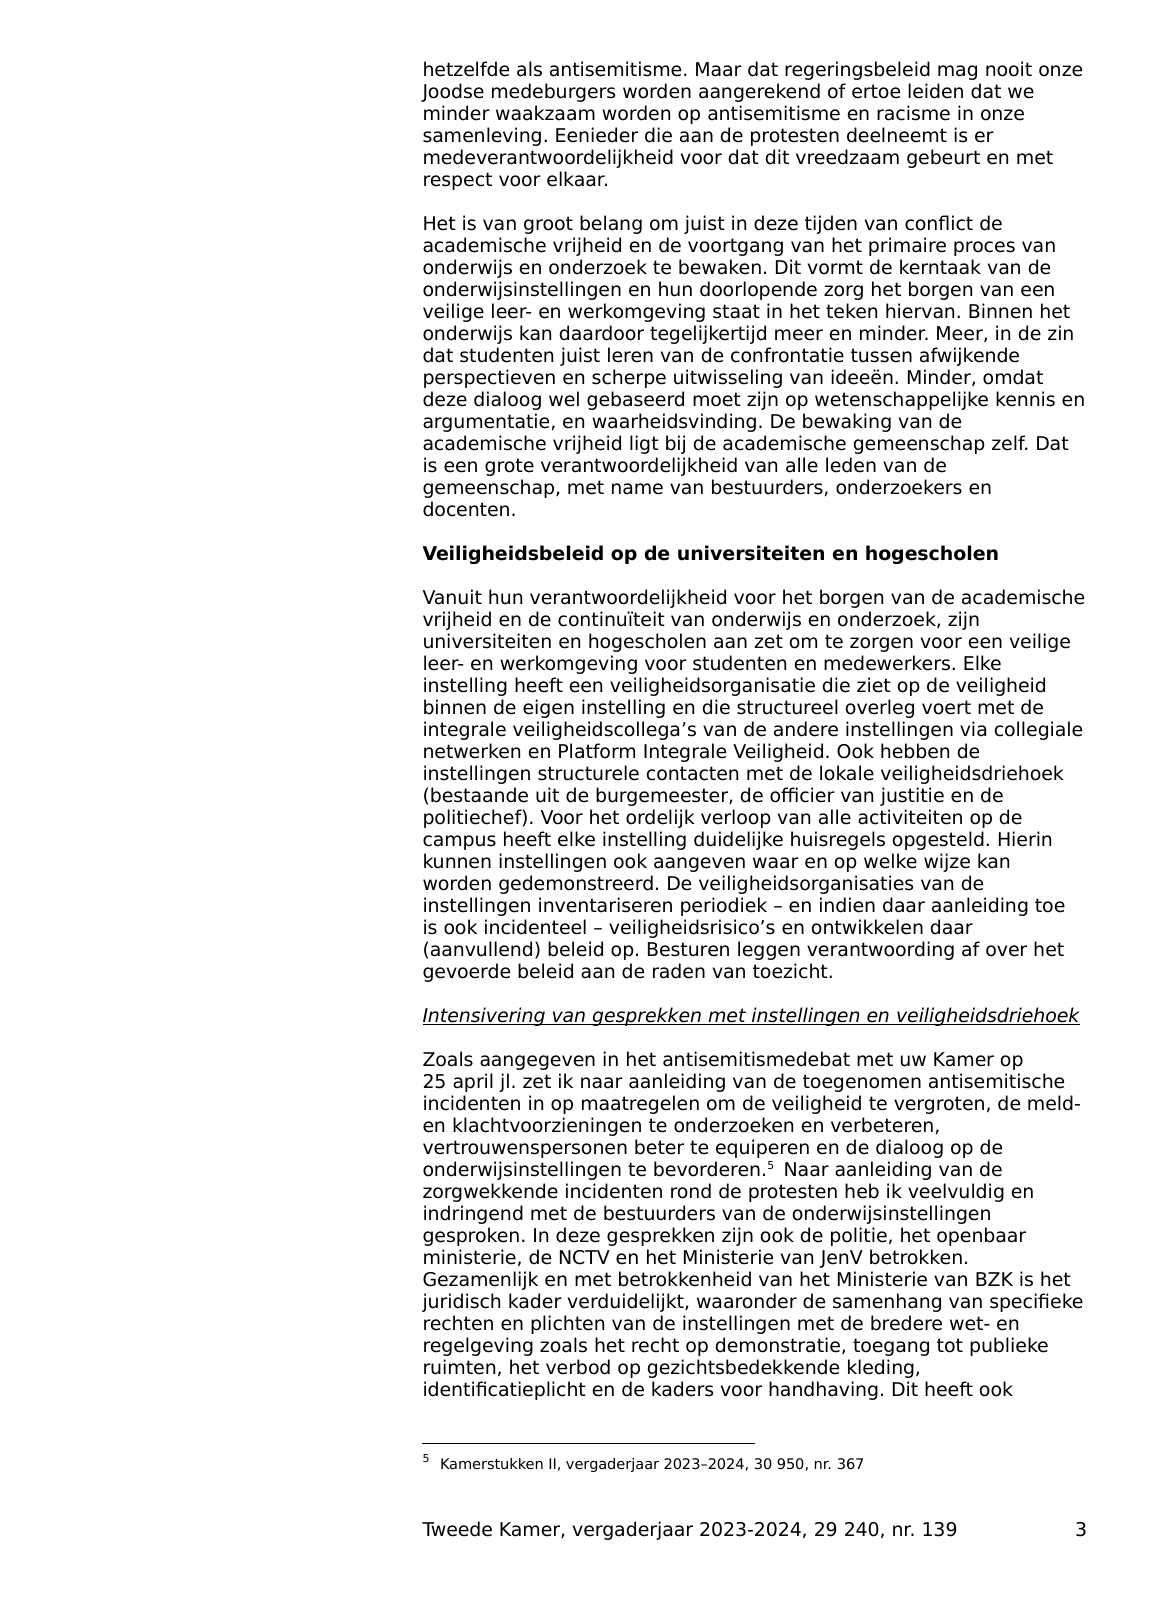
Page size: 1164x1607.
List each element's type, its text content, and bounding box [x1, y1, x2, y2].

text Zoals aangegeven in het antisemitismedebat met uw Kamer op 25 april jl. zet ik naar aanleiding van de toegenomen antisemitische incidenten in op maatregelen om de veiligheid te vergroten, de meld- en klachtvoorzieningen te onderzoeken en verbeteren, vertrouwenspersonen beter te equiperen en de dialoog op de onderwijsinstellingen te bevorderen. Naar aanleiding van de zorgwekkende incidenten rond de protesten heb ik veelvuldig en indringend met de bestuurders van de onderwijsinstellingen gesproken. In deze gesprekken zijn ook de politie, het openbaar ministerie, de NCTV en het Ministerie van JenV betrokken. Gezamenlijk en met betrokkenheid van het Ministerie van BZK is het juridisch kader verduidelijkt, waaronder de samenhang van specifieke rechten en plichten van de instellingen met de bredere wet- en regelgeving zoals het recht op demonstratie, toegang tot publieke ruimten, het verbod op gezichtsbedekkende kleding, identificatieplicht en de kaders voor handhaving. Dit heeft ook [422, 1049, 1087, 1401]
text Het is van groot belang om juist in deze tijden van conflict de academische vrijheid en de voortgang van het primaire proces van onderwijs en onderzoek te bewaken. Dit vormt de kerntaak van de onderwijsinstellingen en hun doorlopende zorg het borgen van een veilige leer- en werkomgeving staat in het teken hiervan. Binnen het onderwijs kan daardoor tegelijkertijd meer en minder. Meer, in de zin dat studenten juist leren van de confrontatie tussen afwijkende perspectieven en scherpe uitwisseling van ideeën. Minder, omdat deze dialoog wel gebaseerd moet zijn op wetenschappelijke kennis en argumentatie, en waarheidsvinding. De bewaking van de academische vrijheid ligt bij de academische gemeenschap zelf. Dat is een grote verantwoordelijkheid van alle leden van de gemeenschap, met name van bestuurders, onderzoekers en docenten. [422, 213, 1087, 521]
text Kamerstukken II, vergaderjaar 2023–2024, 30 950, nr. 367 [422, 1452, 1087, 1474]
subtitle Intensivering van gesprekken met instellingen en veiligheidsdriehoek [422, 1005, 1087, 1027]
text hetzelfde als antisemitisme. Maar dat regeringsbeleid mag nooit onze Joodse medeburgers worden aangerekend of ertoe leiden dat we minder waakzaam worden op antisemitisme en racisme in onze samenleving. Eenieder die aan de protesten deelneemt is er medeverantwoordelijkheid voor dat dit vreedzaam gebeurt en met respect voor elkaar. [422, 59, 1087, 191]
text Vanuit hun verantwoordelijkheid voor het borgen van de academische vrijheid en de continuïteit van onderwijs en onderzoek, zijn universiteiten en hogescholen aan zet om te zorgen voor een veilige leer- en werkomgeving voor studenten en medewerkers. Elke instelling heeft een veiligheidsorganisatie die ziet op de veiligheid binnen de eigen instelling en die structureel overleg voert met de integrale veiligheidscollega’s van de andere instellingen via collegiale netwerken en Platform Integrale Veiligheid. Ook hebben de instellingen structurele contacten met de lokale veiligheidsdriehoek (bestaande uit de burgemeester, de officier van justitie en de politiechef). Voor het ordelijk verloop van alle activiteiten op de campus heeft elke instelling duidelijke huisregels opgesteld. Hierin kunnen instellingen ook aangeven waar en op welke wijze kan worden gedemonstreerd. De veiligheidsorganisaties van de instellingen inventariseren periodiek – en indien daar aanleiding toe is ook incidenteel – veiligheidsrisico’s en ontwikkelen daar (aanvullend) beleid op. Besturen leggen verantwoording af over het gevoerde beleid aan de raden van toezicht. [422, 587, 1087, 983]
subtitle Veiligheidsbeleid op de universiteiten en hogescholen [422, 543, 1087, 565]
